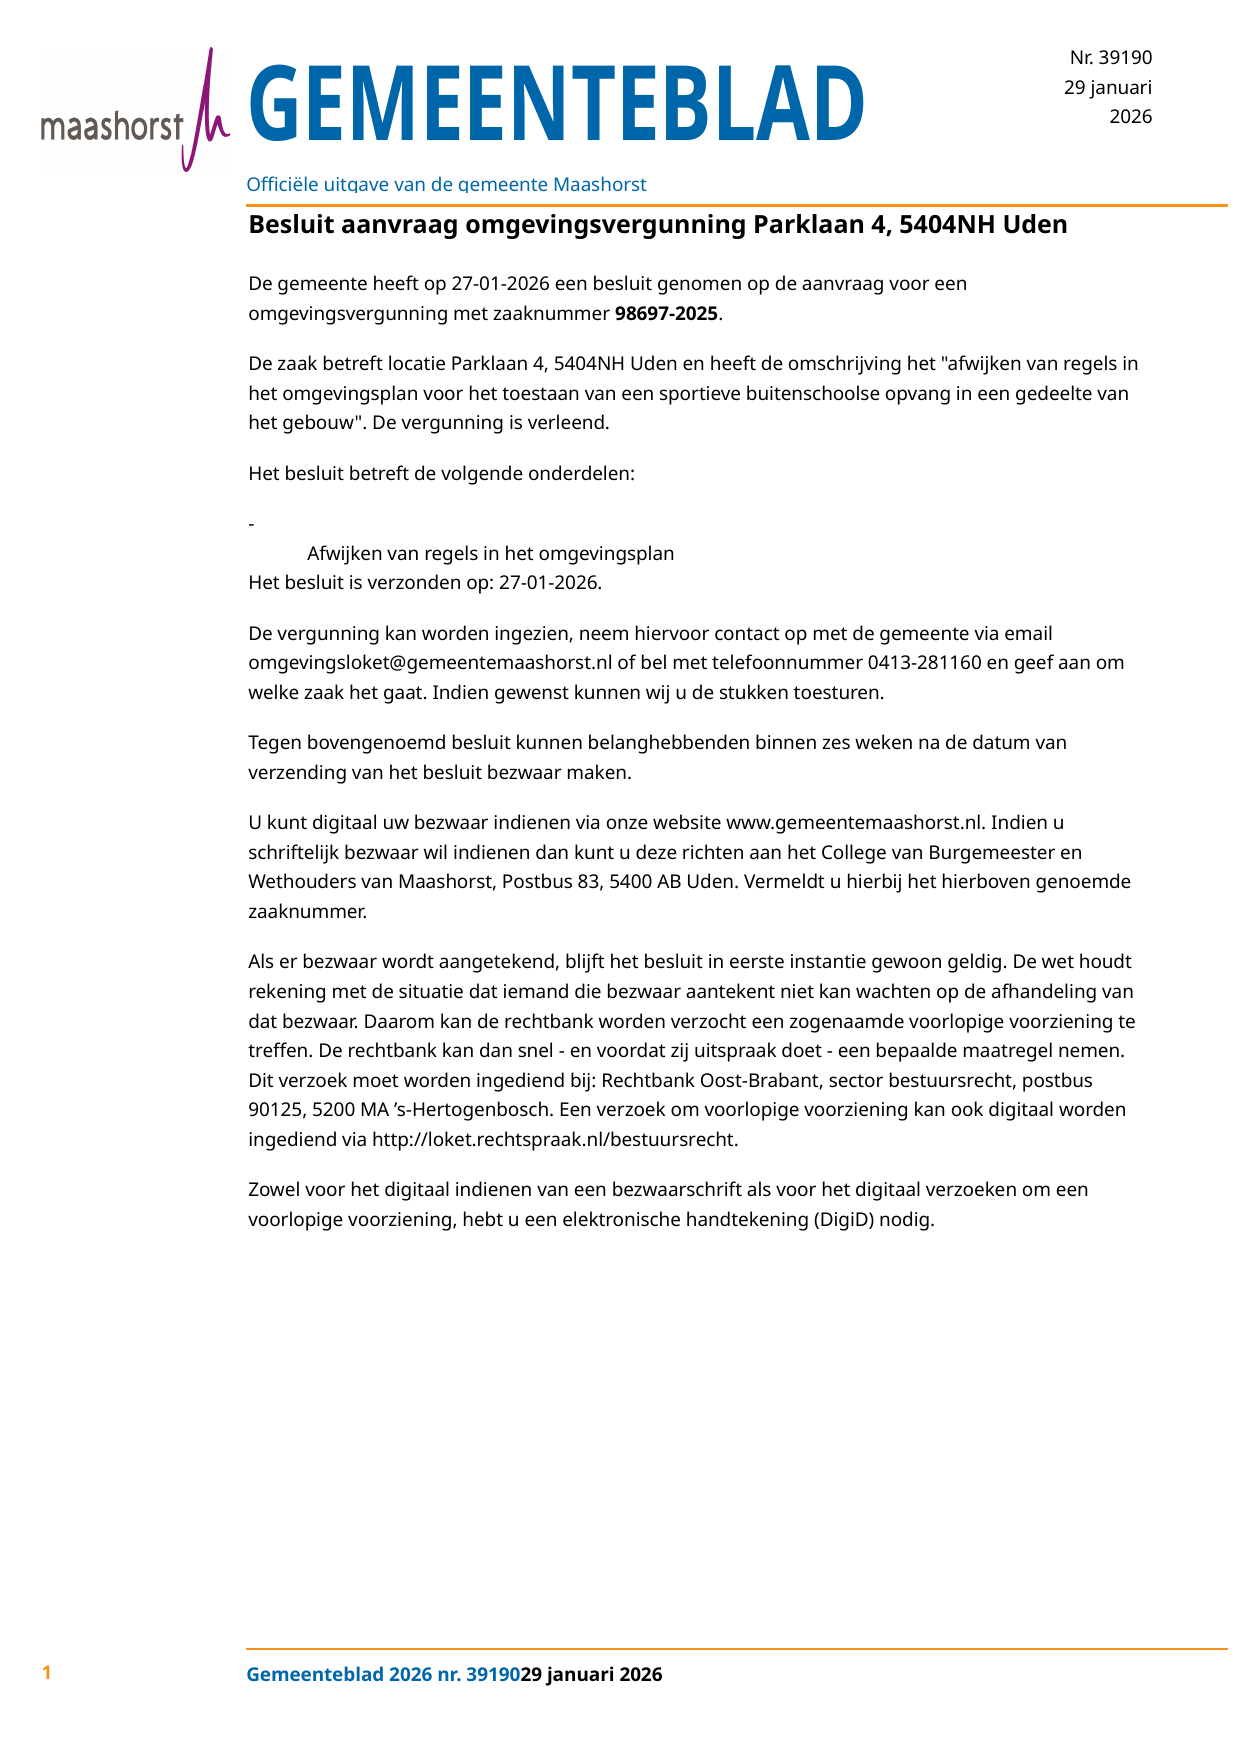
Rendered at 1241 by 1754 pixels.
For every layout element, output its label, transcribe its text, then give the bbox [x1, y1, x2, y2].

text De gemeente heeft op 27-01-2026 een besluit genomen op de aanvraag voor een omgevingsvergunning met zaaknummer 98697-2025. [248, 270, 1152, 326]
text Besluit aanvraag omgevingsvergunning Parklaan 4, 5404NH Uden [248, 207, 1152, 241]
text Het besluit is verzonden op: 27-01-2026. [248, 569, 1152, 595]
list Afwijken van regels in het omgevingsplan [248, 540, 1152, 566]
text Zowel voor het digitaal indienen van een bezwaarschrift als voor het digitaal verzoeken om een voorlopige voorziening, hebt u een elektronische handtekening (DigiD) nodig. [248, 1177, 1152, 1232]
text Als er bezwaar wordt aangetekend, blijft het besluit in eerste instantie gewoon geldig. De wet houdt rekening met de situatie dat iemand die bezwaar aantekent niet kan wachten op de afhandeling van dat bezwaar. Daarom kan de rechtbank worden verzocht een zogenaamde voorlopige voorziening te treffen. De rechtbank kan dan snel - en voordat zij uitspraak doet - een bepaalde maatregel nemen. Dit verzoek moet worden ingediend bij: Rechtbank Oost-Brabant, sector bestuursrecht, postbus 90125, 5200 MA ’s-Hertogenbosch. Een verzoek om voorlopige voorziening kan ook digitaal worden ingediend via http://loket.rechtspraak.nl/bestuursrecht. [248, 949, 1152, 1152]
text De vergunning kan worden ingezien, neem hiervoor contact op met de gemeente via email omgevingsloket@gemeentemaashorst.nl of bel met telefoonnummer 0413-281160 en geef aan om welke zaak het gaat. Indien gewenst kunnen wij u de stukken toesturen. [248, 620, 1152, 705]
text U kunt digitaal uw bezwaar indienen via onze website www.gemeentemaashorst.nl. Indien u schriftelijk bezwaar wil indienen dan kunt u deze richten aan het College van Burgemeester en Wethouders van Maashorst, Postbus 83, 5400 AB Uden. Vermeldt u hierbij het hierboven genoemde zaaknummer. [248, 809, 1152, 924]
text De zaak betreft locatie Parklaan 4, 5404NH Uden en heeft de omschrijving het "afwijken van regels in het omgevingsplan voor het toestaan van een sportieve buitenschoolse opvang in een gedeelte van het gebouw". De vergunning is verleend. [248, 350, 1152, 435]
picture [41, 47, 231, 172]
text Het besluit betreft de volgende onderdelen: [248, 460, 1152, 486]
text Tegen bovengenoemd besluit kunnen belanghebbenden binnen zes weken na de datum van verzending van het besluit bezwaar maken. [248, 729, 1152, 785]
